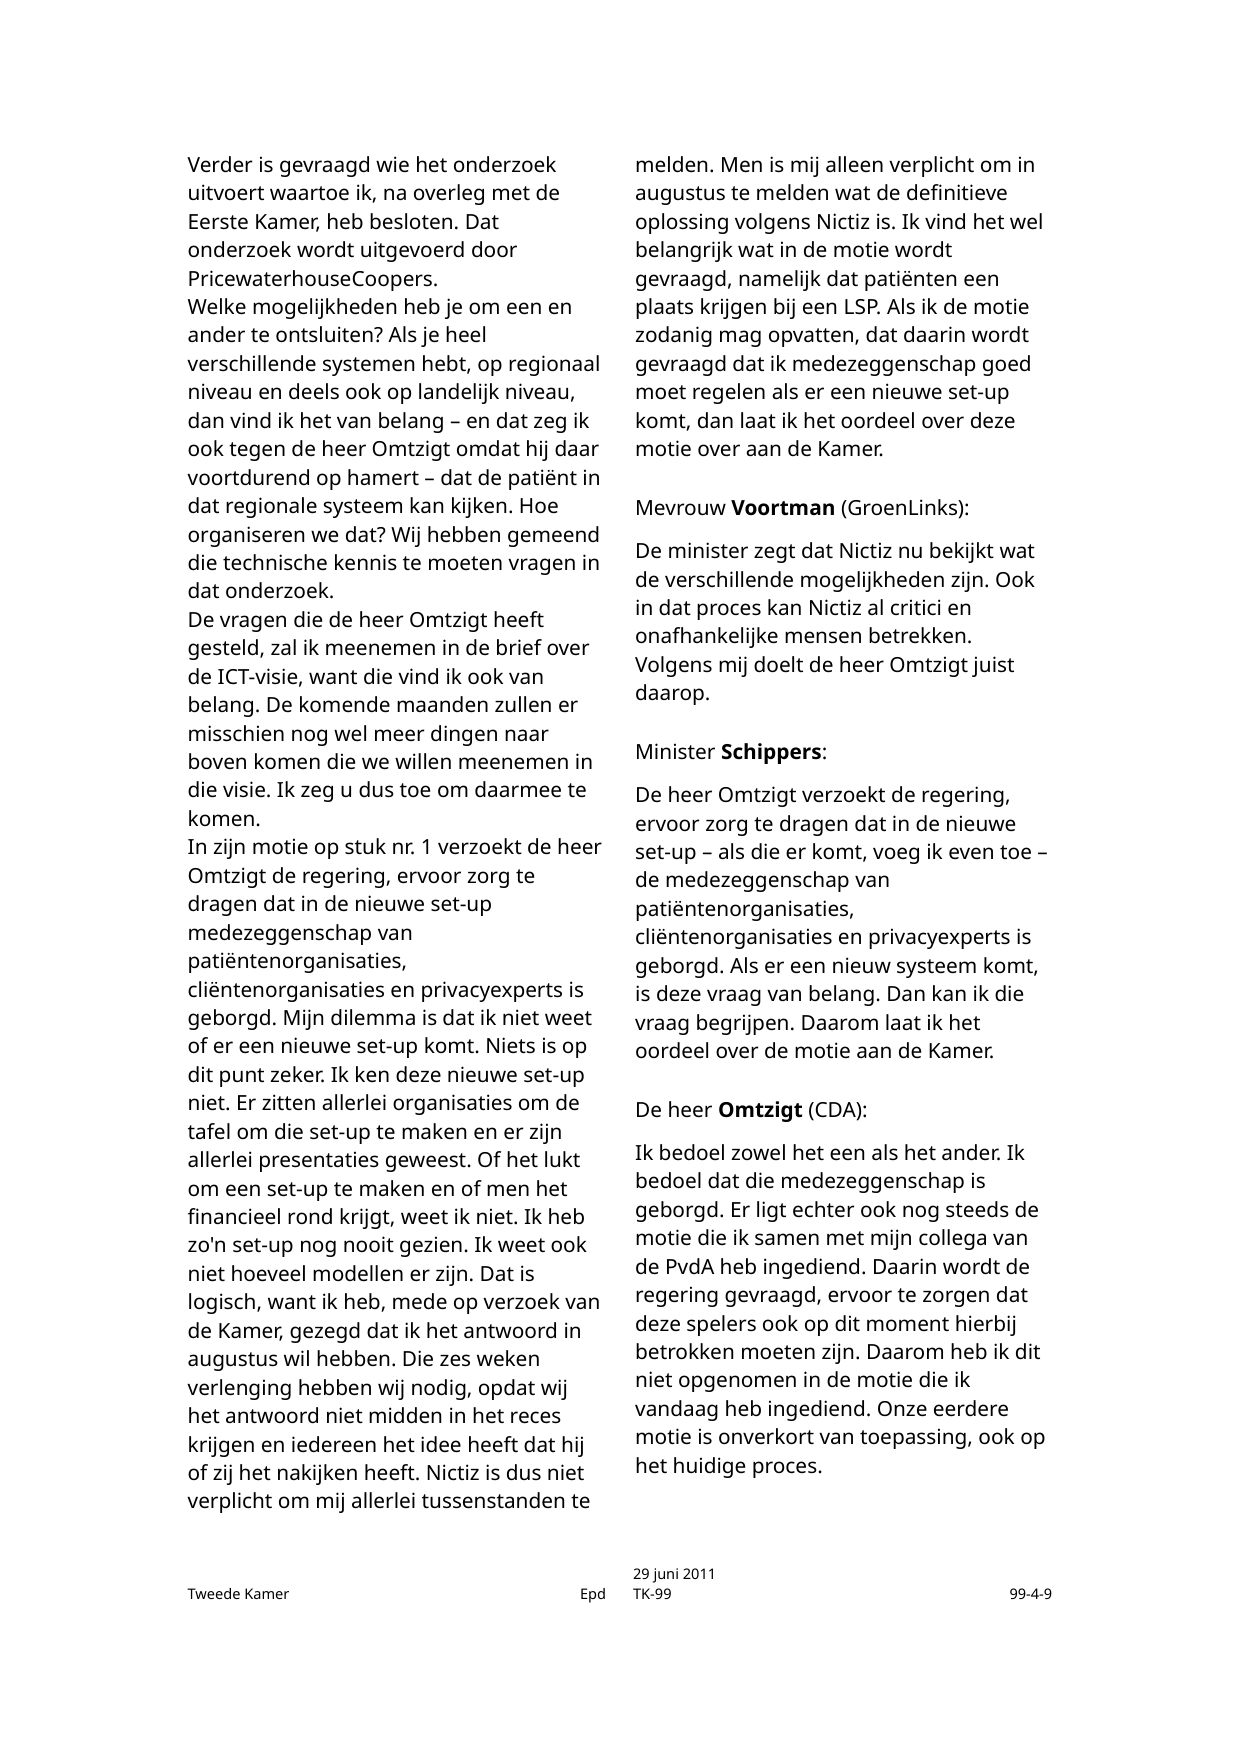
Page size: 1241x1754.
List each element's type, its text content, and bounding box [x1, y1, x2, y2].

text De minister zegt dat Nictiz nu bekijkt wat de verschillende mogelijkheden zijn. Ook in dat proces kan Nictiz al critici en onafhankelijke mensen betrekken. Volgens mij doelt de heer Omtzigt juist daarop. [635, 536, 1053, 707]
text melden. Men is mij alleen verplicht om in augustus te melden wat de definitieve oplossing volgens Nictiz is. Ik vind het wel belangrijk wat in de motie wordt gevraagd, namelijk dat patiënten een plaats krijgen bij een LSP. Als ik de motie zodanig mag opvatten, dat daarin wordt gevraagd dat ik medezeggenschap goed moet regelen als er een nieuwe set-up komt, dan laat ik het oordeel over deze motie over aan de Kamer. [635, 150, 1053, 463]
text Mevrouw Voortman (GroenLinks): [635, 493, 1053, 521]
text De heer Omtzigt verzoekt de regering, ervoor zorg te dragen dat in de nieuwe set-up – als die er komt, voeg ik even toe – de medezeggenschap van patiëntenorganisaties, cliëntenorganisaties en privacyexperts is geborgd. Als er een nieuw systeem komt, is deze vraag van belang. Dan kan ik die vraag begrijpen. Daarom laat ik het oordeel over de motie aan de Kamer. [635, 780, 1053, 1065]
text Verder is gevraagd wie het onderzoek uitvoert waartoe ik, na overleg met de Eerste Kamer, heb besloten. Dat onderzoek wordt uitgevoerd door PricewaterhouseCoopers. [187, 150, 605, 292]
text De vragen die de heer Omtzigt heeft gesteld, zal ik meenemen in de brief over de ICT-visie, want die vind ik ook van belang. De komende maanden zullen er misschien nog wel meer dingen naar boven komen die we willen meenemen in die visie. Ik zeg u dus toe om daarmee te komen. [187, 605, 605, 832]
text De heer Omtzigt (CDA): [635, 1095, 1053, 1123]
text In zijn motie op stuk nr. 1 verzoekt de heer Omtzigt de regering, ervoor zorg te dragen dat in de nieuwe set-up medezeggenschap van patiëntenorganisaties, cliëntenorganisaties en privacyexperts is geborgd. Mijn dilemma is dat ik niet weet of er een nieuwe set-up komt. Niets is op dit punt zeker. Ik ken deze nieuwe set-up niet. Er zitten allerlei organisaties om de tafel om die set-up te maken en er zijn allerlei presentaties geweest. Of het lukt om een set-up te maken en of men het financieel rond krijgt, weet ik niet. Ik heb zo'n set-up nog nooit gezien. Ik weet ook niet hoeveel modellen er zijn. Dat is logisch, want ik heb, mede op verzoek van de Kamer, gezegd dat ik het antwoord in augustus wil hebben. Die zes weken verlenging hebben wij nodig, opdat wij het antwoord niet midden in het reces krijgen en iedereen het idee heeft dat hij of zij het nakijken heeft. Nictiz is dus niet verplicht om mij allerlei tussenstanden te [187, 832, 605, 1515]
text Minister Schippers: [635, 737, 1053, 765]
text Ik bedoel zowel het een als het ander. Ik bedoel dat die medezeggenschap is geborgd. Er ligt echter ook nog steeds de motie die ik samen met mijn collega van de PvdA heb ingediend. Daarin wordt de regering gevraagd, ervoor te zorgen dat deze spelers ook op dit moment hierbij betrokken moeten zijn. Daarom heb ik dit niet opgenomen in de motie die ik vandaag heb ingediend. Onze eerdere motie is onverkort van toepassing, ook op het huidige proces. [635, 1138, 1053, 1479]
text Welke mogelijkheden heb je om een en ander te ontsluiten? Als je heel verschillende systemen hebt, op regionaal niveau en deels ook op landelijk niveau, dan vind ik het van belang – en dat zeg ik ook tegen de heer Omtzigt omdat hij daar voortdurend op hamert – dat de patiënt in dat regionale systeem kan kijken. Hoe organiseren we dat? Wij hebben gemeend die technische kennis te moeten vragen in dat onderzoek. [187, 292, 605, 605]
